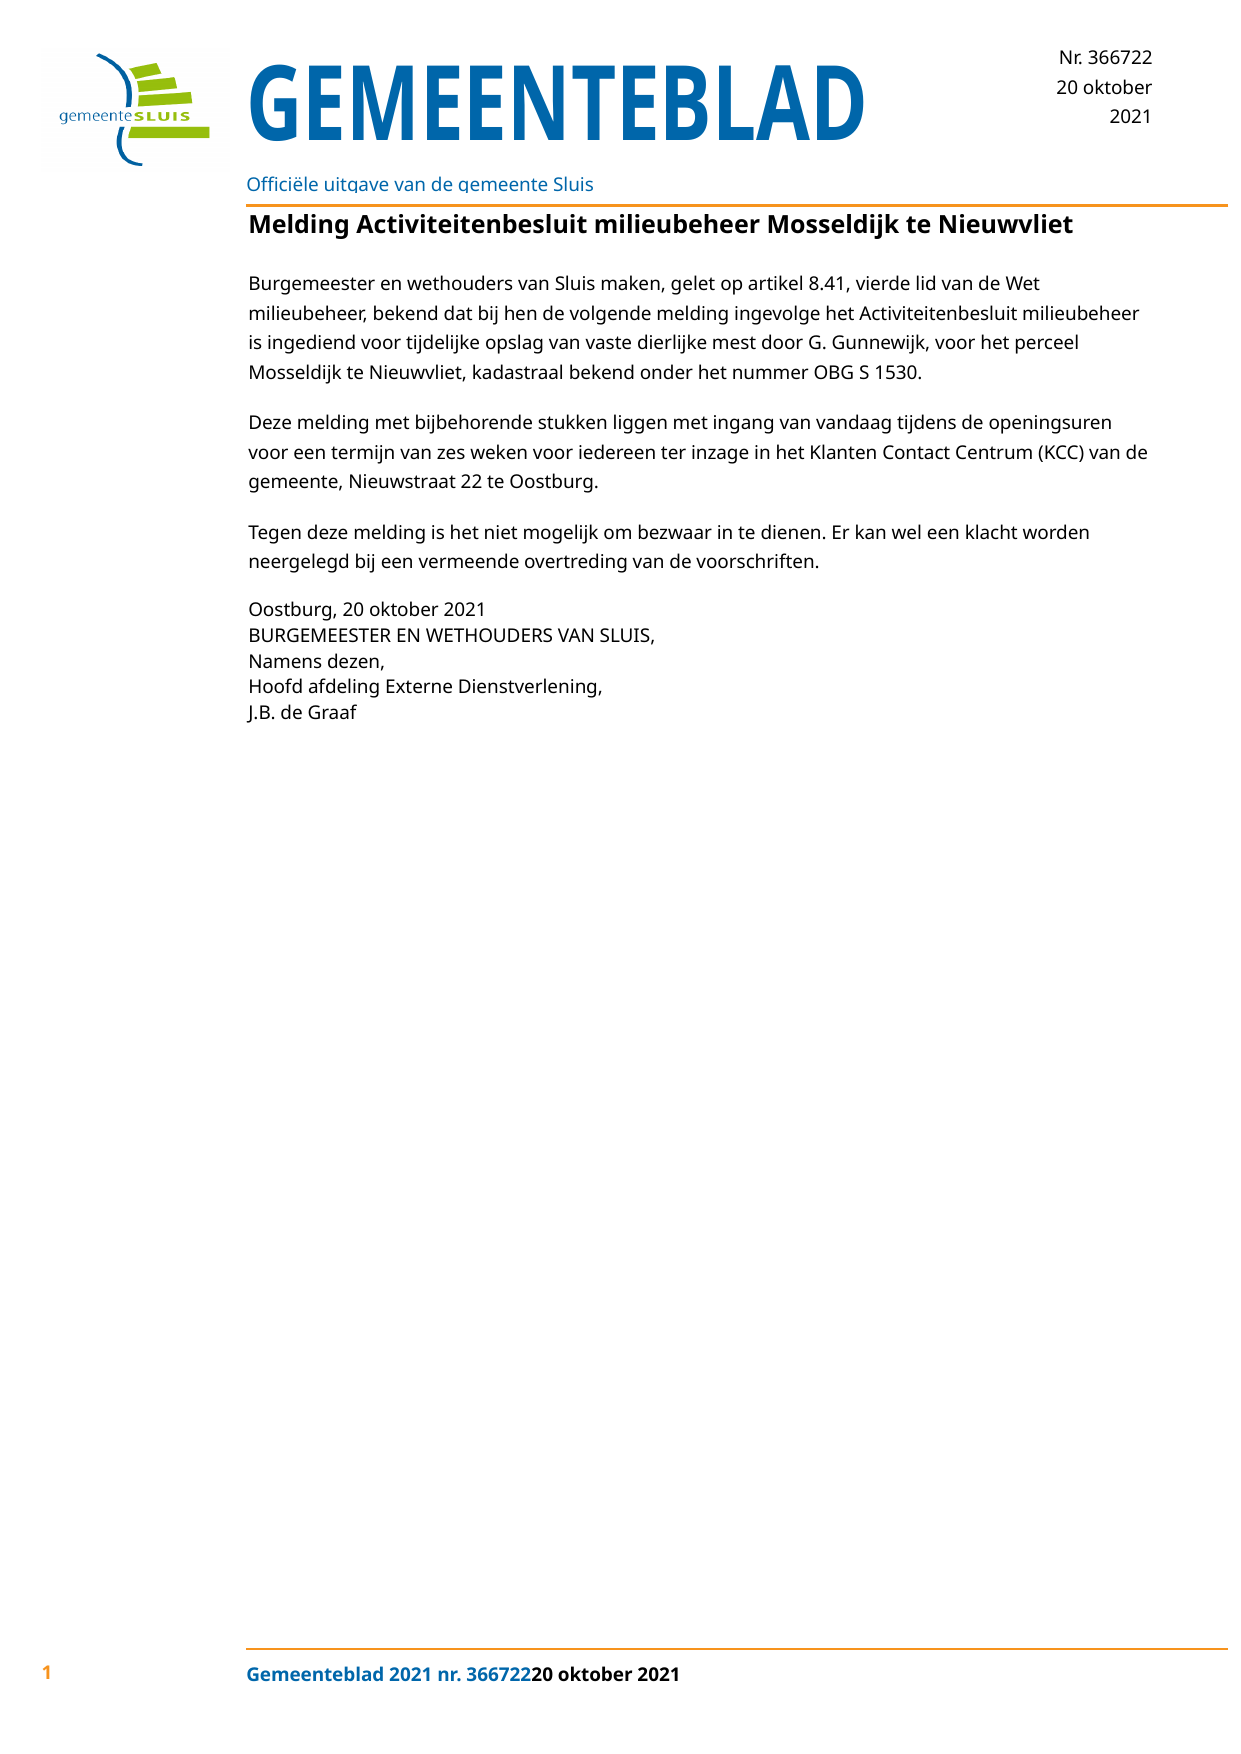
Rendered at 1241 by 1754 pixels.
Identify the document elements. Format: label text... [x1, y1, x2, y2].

text Deze melding met bijbehorende stukken liggen met ingang van vandaag tijdens de openingsuren voor een termijn van zes weken voor iedereen ter inzage in het Klanten Contact Centrum (KCC) van de gemeente, Nieuwstraat 22 te Oostburg. [248, 409, 1152, 494]
text Hoofd afdeling Externe Dienstverlening, [248, 674, 1152, 699]
text BURGEMEESTER EN WETHOUDERS VAN SLUIS, [248, 622, 1152, 648]
picture [41, 47, 231, 172]
text Melding Activiteitenbesluit milieubeheer Mosseldijk te Nieuwvliet [248, 207, 1152, 241]
text Tegen deze melding is het niet mogelijk om bezwaar in te dienen. Er kan wel een klacht worden neergelegd bij een vermeende overtreding van de voorschriften. [248, 519, 1152, 574]
text Burgemeester en wethouders van Sluis maken, gelet op artikel 8.41, vierde lid van de Wet milieubeheer, bekend dat bij hen de volgende melding ingevolge het Activiteitenbesluit milieubeheer is ingediend voor tijdelijke opslag van vaste dierlijke mest door G. Gunnewijk, voor het perceel Mosseldijk te Nieuwvliet, kadastraal bekend onder het nummer OBG S 1530. [248, 270, 1152, 385]
text J.B. de Graaf [248, 699, 1152, 725]
text Oostburg, 20 oktober 2021 [248, 596, 1152, 622]
text Namens dezen, [248, 648, 1152, 674]
